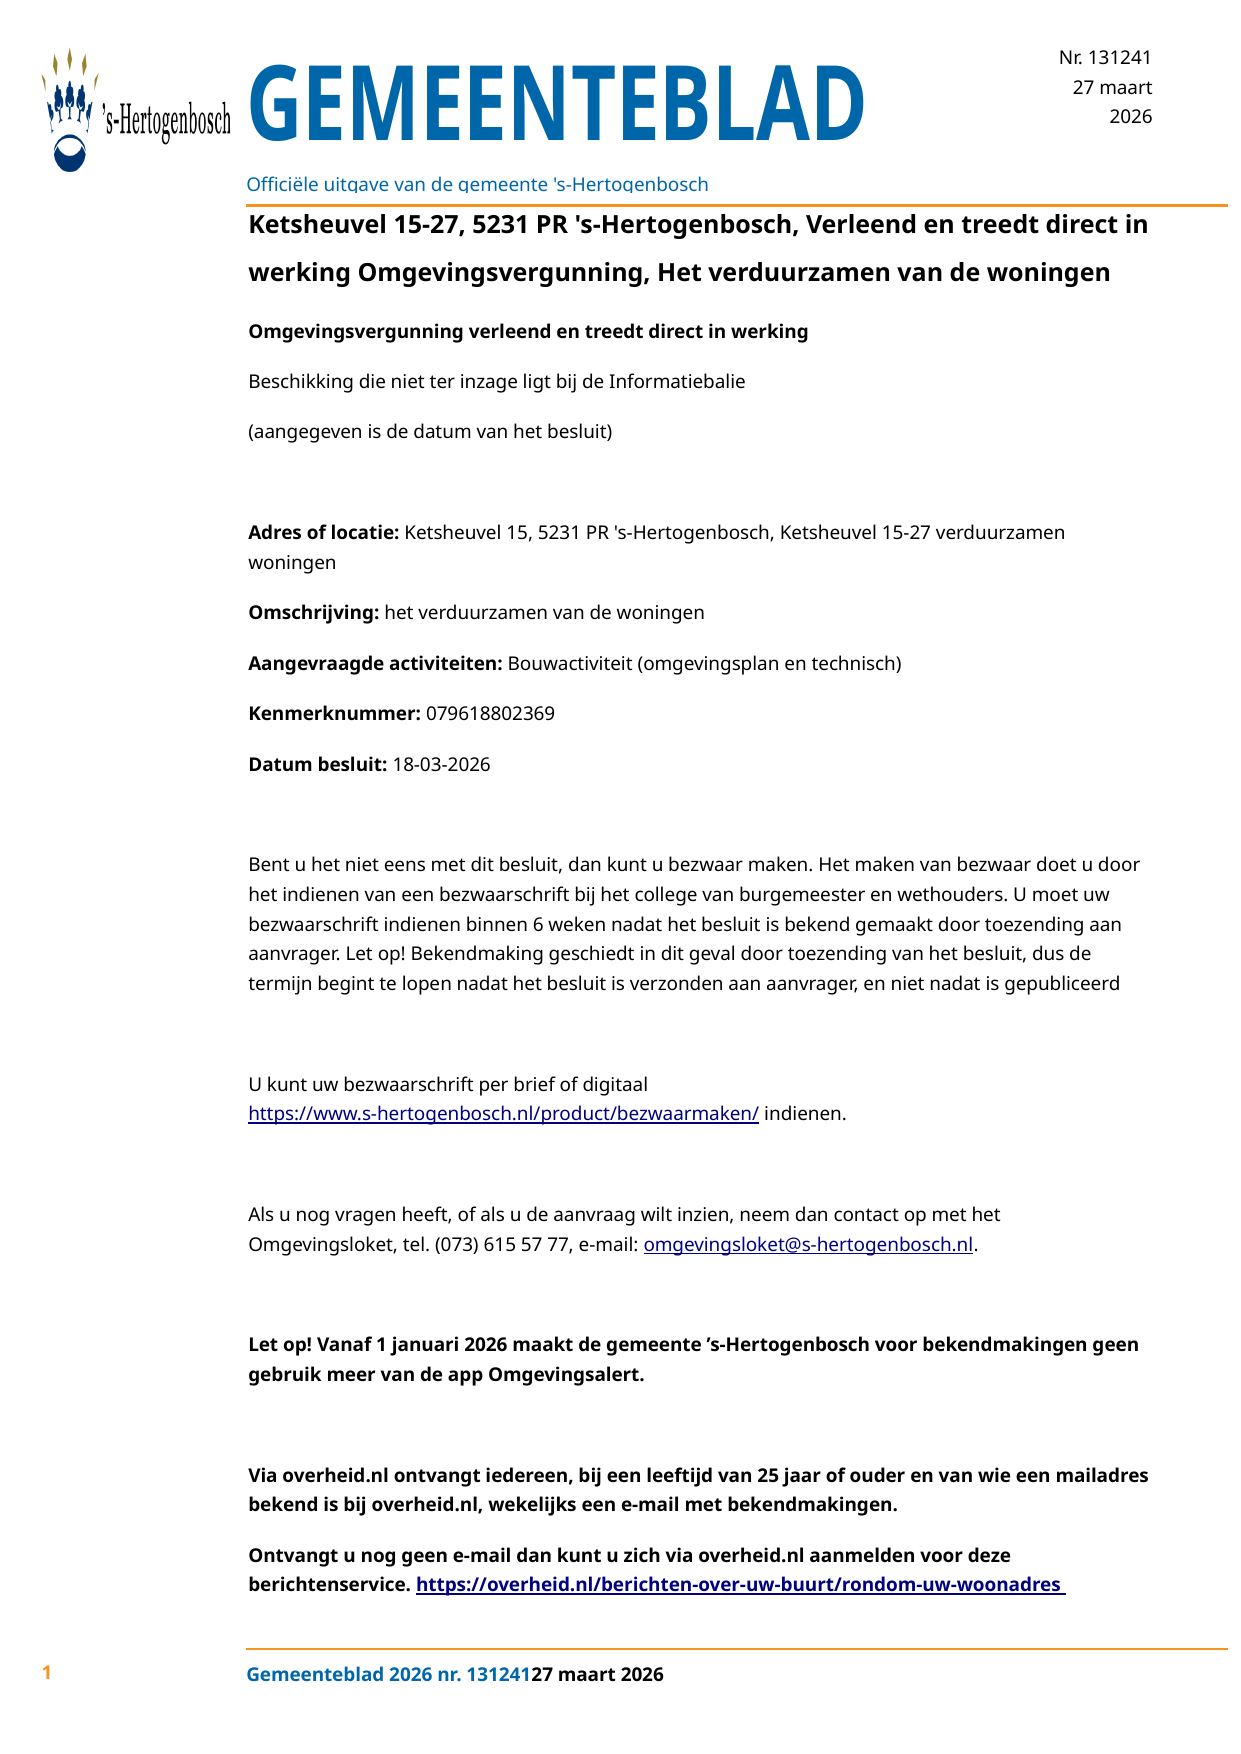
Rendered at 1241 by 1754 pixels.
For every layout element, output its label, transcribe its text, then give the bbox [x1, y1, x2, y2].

text Adres of locatie: Ketsheuvel 15, 5231 PR 's-Hertogenbosch, Ketsheuvel 15-27 verduurzamen woningen [248, 519, 1152, 575]
text Omschrijving: het verduurzamen van de woningen [248, 599, 1152, 625]
text Kenmerknummer: 079618802369 [248, 700, 1152, 726]
text Aangevraagde activiteiten: Bouwactiviteit (omgevingsplan en technisch) [248, 650, 1152, 676]
text Ketsheuvel 15-27, 5231 PR 's-Hertogenbosch, Verleend en treedt direct in werking Omgevingsvergunning, Het verduurzamen van de woningen [248, 207, 1152, 288]
text Beschikking die niet ter inzage ligt bij de Informatiebalie [248, 368, 1152, 394]
text (aangegeven is de datum van het besluit) [248, 419, 1152, 444]
text Datum besluit: 18-03-2026 [248, 751, 1152, 777]
text Ontvangt u nog geen e-mail dan kunt u zich via overheid.nl aanmelden voor deze berichtenservice. https://overheid.nl/berichten-over-uw-buurt/rondom-uw-woonadres [248, 1542, 1152, 1597]
text Let op! Vanaf 1 januari 2026 maakt de gemeente ’s-Hertogenbosch voor bekendmakingen geen gebruik meer van de app Omgevingsalert. [248, 1332, 1152, 1387]
text Omgevingsvergunning verleend en treedt direct in werking [248, 318, 1152, 344]
text Via overheid.nl ontvangt iedereen, bij een leeftijd van 25 jaar of ouder en van wie een mailadres bekend is bij overheid.nl, wekelijks een e-mail met bekendmakingen. [248, 1462, 1152, 1517]
text Bent u het niet eens met dit besluit, dan kunt u bezwaar maken. Het maken van bezwaar doet u door het indienen van een bezwaarschrift bij het college van burgemeester en wethouders. U moet uw bezwaarschrift indienen binnen 6 weken nadat het besluit is bekend gemaakt door toezending aan aanvrager. Let op! Bekendmaking geschiedt in dit geval door toezending van het besluit, dus de termijn begint te lopen nadat het besluit is verzonden aan aanvrager, en niet nadat is gepubliceerd [248, 852, 1152, 996]
text Als u nog vragen heeft, of als u de aanvraag wilt inzien, neem dan contact op met het Omgevingsloket, tel. (073) 615 57 77, e-mail: omgevingsloket@s-hertogenbosch.nl. [248, 1201, 1152, 1257]
picture [41, 47, 231, 172]
text U kunt uw bezwaarschrift per brief of digitaal https://www.s-hertogenbosch.nl/product/bezwaarmaken/ indienen. [248, 1071, 1152, 1126]
